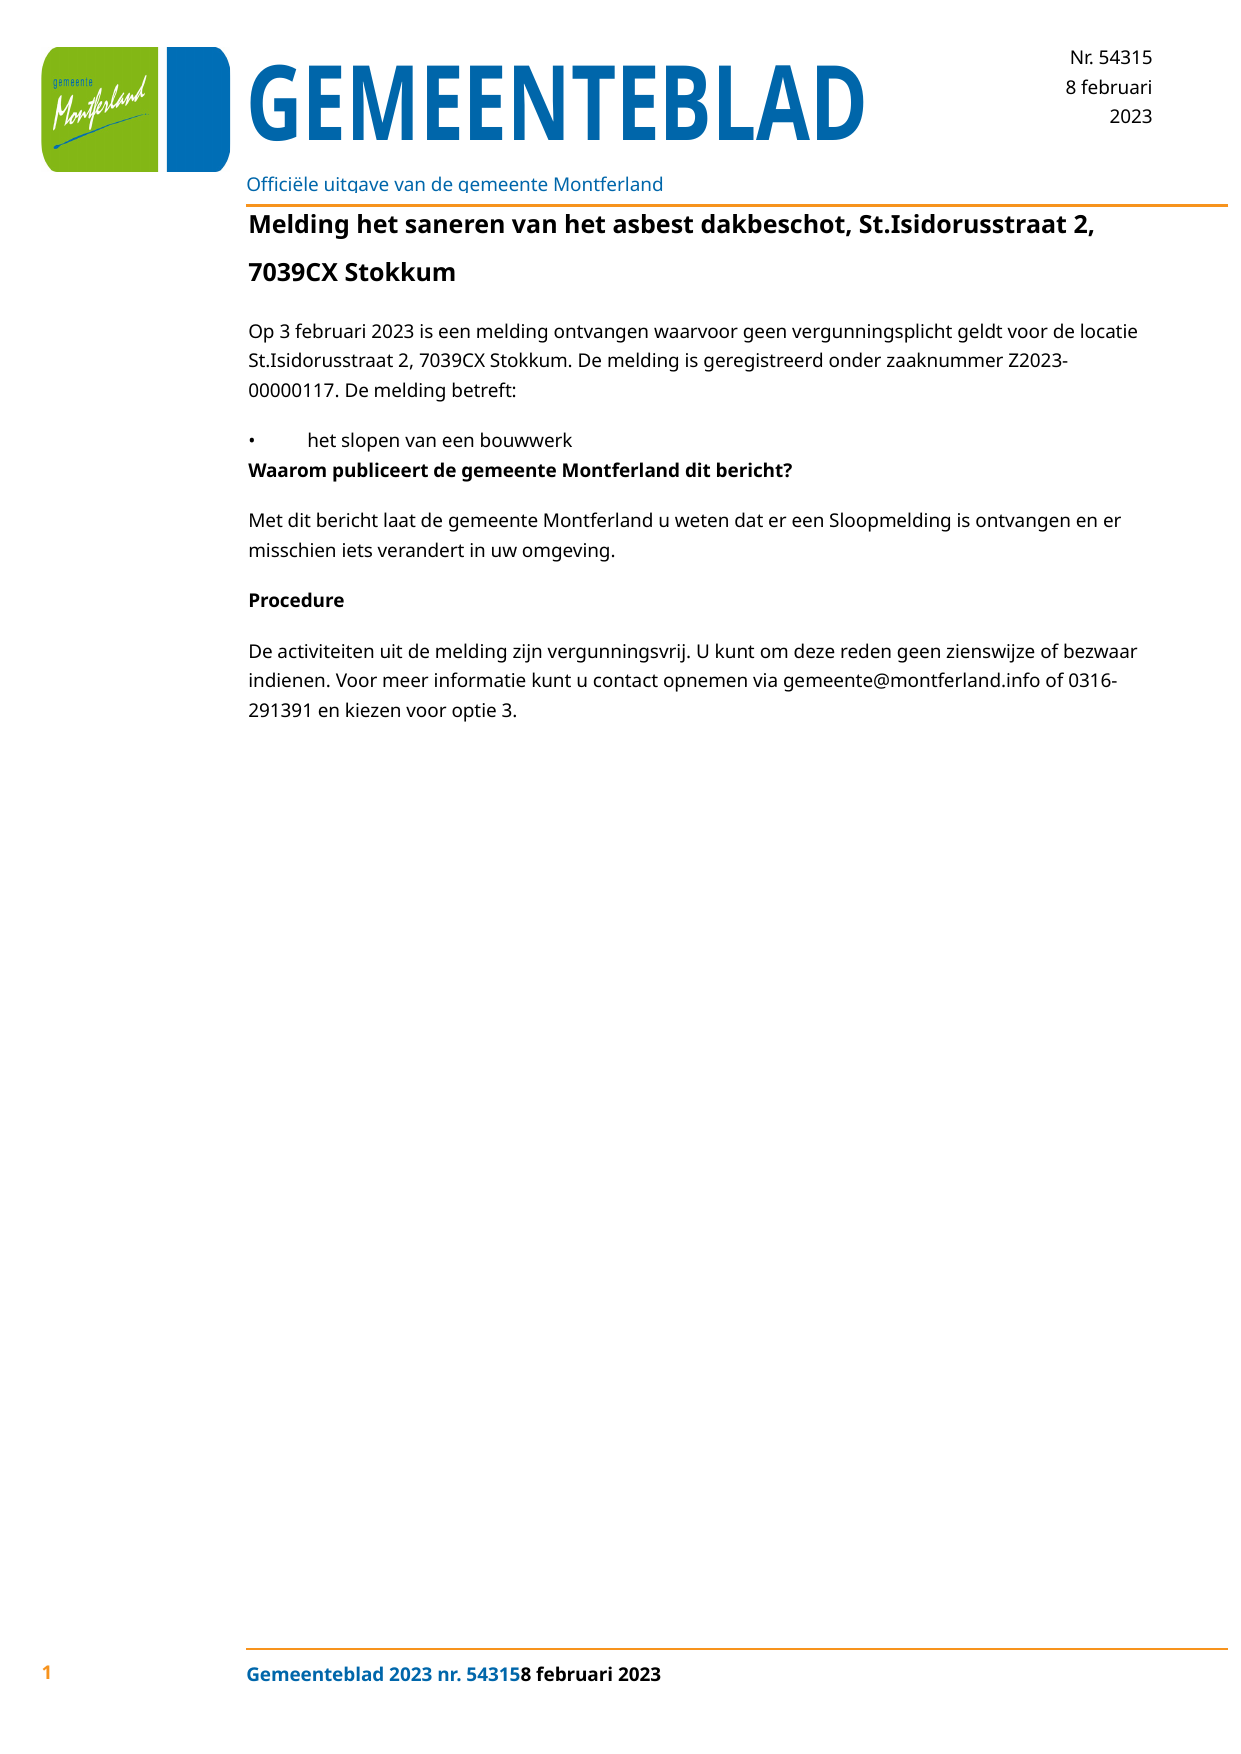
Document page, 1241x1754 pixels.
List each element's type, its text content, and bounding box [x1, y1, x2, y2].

text De activiteiten uit de melding zijn vergunningsvrij. U kunt om deze reden geen zienswijze of bezwaar indienen. Voor meer informatie kunt u contact opnemen via gemeente@montferland.info of 0316-291391 en kiezen voor optie 3. [248, 638, 1152, 723]
list het slopen van een bouwwerk [248, 427, 1152, 453]
text Procedure [248, 587, 1152, 613]
text Op 3 februari 2023 is een melding ontvangen waarvoor geen vergunningsplicht geldt voor de locatie St.Isidorusstraat 2, 7039CX Stokkum. De melding is geregistreerd onder zaaknummer Z2023-00000117. De melding betreft: [248, 318, 1152, 403]
text Met dit bericht laat de gemeente Montferland u weten dat er een Sloopmelding is ontvangen en er misschien iets verandert in uw omgeving. [248, 507, 1152, 563]
text Waarom publiceert de gemeente Montferland dit bericht? [248, 457, 1152, 483]
text Melding het saneren van het asbest dakbeschot, St.Isidorusstraat 2, 7039CX Stokkum [248, 207, 1152, 288]
picture [41, 47, 231, 172]
